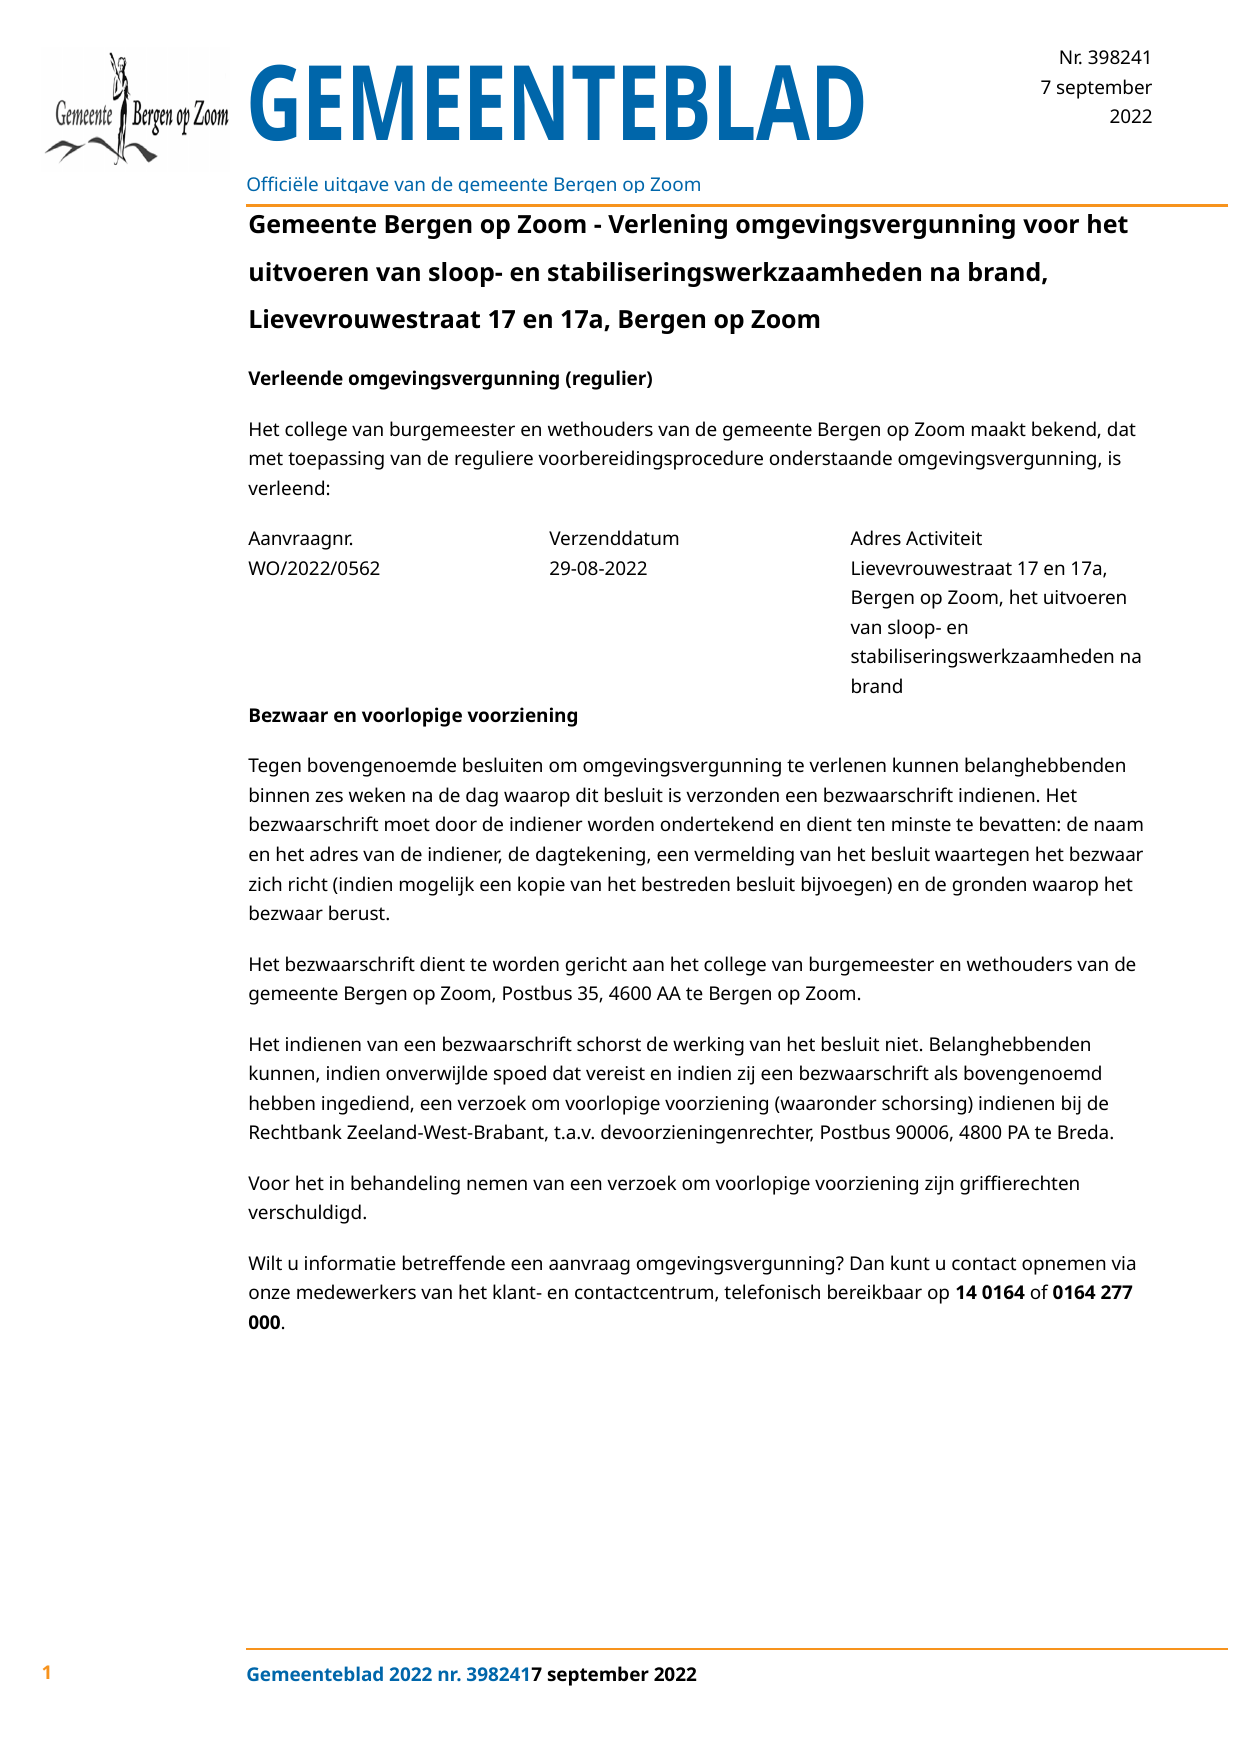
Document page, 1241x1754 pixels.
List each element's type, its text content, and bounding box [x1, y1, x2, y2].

text Wilt u informatie betreffende een aanvraag omgevingsvergunning? Dan kunt u contact opnemen via onze medewerkers van het klant- en contactcentrum, telefonisch bereikbaar op 14 0164 of 0164 277 000. [248, 1250, 1152, 1335]
text Het bezwaarschrift dient te worden gericht aan het college van burgemeester en wethouders van de gemeente Bergen op Zoom, Postbus 35, 4600 AA te Bergen op Zoom. [248, 951, 1152, 1006]
text Bezwaar en voorlopige voorziening [248, 702, 1152, 728]
text Het indienen van een bezwaarschrift schorst de werking van het besluit niet. Belanghebbenden kunnen, indien onverwijlde spoed dat vereist en indien zij een bezwaarschrift als bovengenoemd hebben ingediend, een verzoek om voorlopige voorziening (waaronder schorsing) indienen bij de Rechtbank Zeeland-West-Brabant, t.a.v. devoorzieningenrechter, Postbus 90006, 4800 PA te Breda. [248, 1031, 1152, 1145]
table_header WO/2022/0562 [248, 555, 549, 699]
table_header Adres Activiteit [850, 526, 1152, 551]
text Verleende omgevingsvergunning (regulier) [248, 366, 1152, 391]
text Het college van burgemeester en wethouders van de gemeente Bergen op Zoom maakt bekend, dat met toepassing van de reguliere voorbereidingsprocedure onderstaande omgevingsvergunning, is verleend: [248, 416, 1152, 501]
table_header Lievevrouwestraat 17 en 17a, Bergen op Zoom, het uitvoeren van sloop- en stabiliseringswerkzaamheden na brand [850, 555, 1152, 699]
table_header Verzenddatum [549, 526, 850, 551]
picture [41, 47, 231, 172]
text Tegen bovengenoemde besluiten om omgevingsvergunning te verlenen kunnen belanghebbenden binnen zes weken na de dag waarop dit besluit is verzonden een bezwaarschrift indienen. Het bezwaarschrift moet door de indiener worden ondertekend en dient ten minste te bevatten: de naam en het adres van de indiener, de dagtekening, een vermelding van het besluit waartegen het bezwaar zich richt (indien mogelijk een kopie van het bestreden besluit bijvoegen) en de gronden waarop het bezwaar berust. [248, 752, 1152, 926]
text Voor het in behandeling nemen van een verzoek om voorlopige voorziening zijn griffierechten verschuldigd. [248, 1170, 1152, 1225]
table_header 29-08-2022 [549, 555, 850, 699]
text Gemeente Bergen op Zoom - Verlening omgevingsvergunning voor het uitvoeren van sloop- en stabiliseringswerkzaamheden na brand, Lievevrouwestraat 17 en 17a, Bergen op Zoom [248, 207, 1152, 336]
table_header Aanvraagnr. [248, 526, 549, 551]
